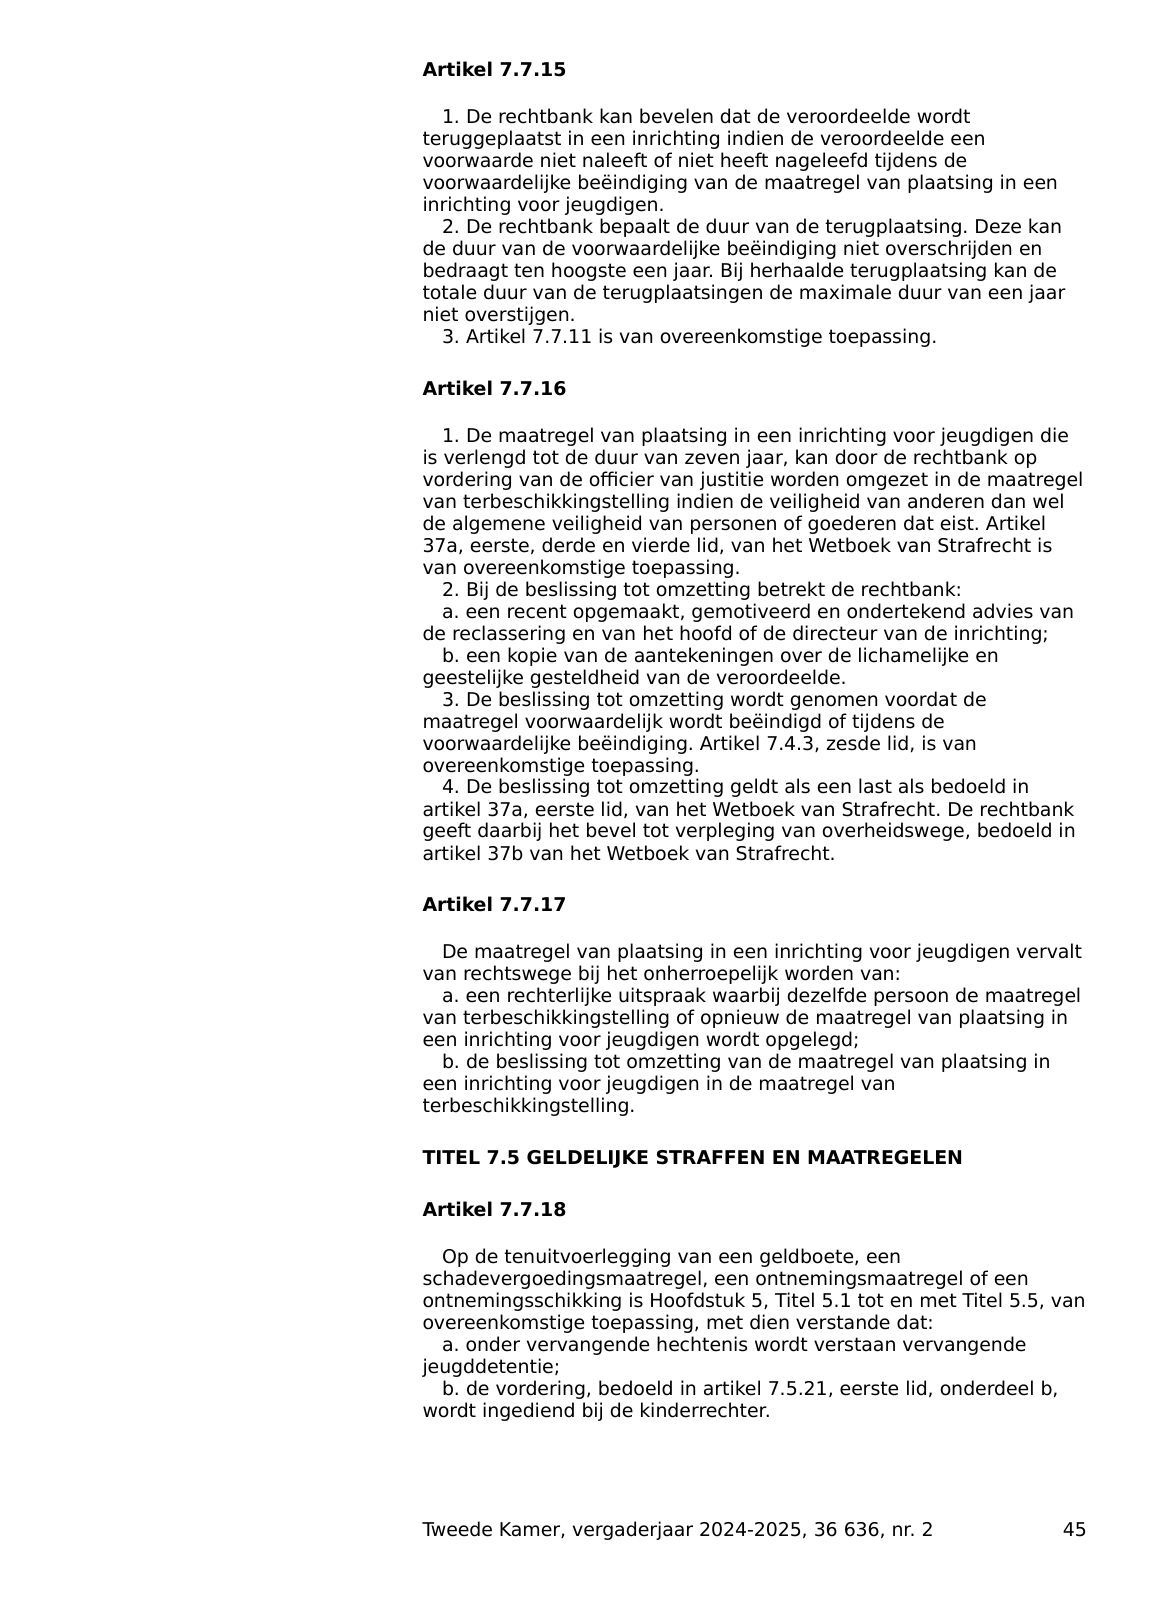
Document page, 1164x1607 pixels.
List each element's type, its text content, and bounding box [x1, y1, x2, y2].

subtitle Artikel 7.7.15 [422, 59, 1087, 81]
subtitle Artikel 7.7.17 [422, 894, 1087, 916]
text 2. Bij de beslissing tot omzetting betrekt de rechtbank: [422, 579, 1087, 601]
text Op de tenuitvoerlegging van een geldboete, een schadevergoedingsmaatregel, een ontnemingsmaatregel of een ontnemingsschikking is Hoofdstuk 5, Titel 5.1 tot en met Titel 5.5, van overeenkomstige toepassing, met dien verstande dat: [422, 1246, 1087, 1334]
text 1. De rechtbank kan bevelen dat de veroordeelde wordt teruggeplaatst in een inrichting indien de veroordeelde een voorwaarde niet naleeft of niet heeft nageleefd tijdens de voorwaardelijke beëindiging van de maatregel van plaatsing in een inrichting voor jeugdigen. [422, 106, 1087, 216]
subtitle Artikel 7.7.18 [422, 1199, 1087, 1221]
text b. de beslissing tot omzetting van de maatregel van plaatsing in een inrichting voor jeugdigen in de maatregel van terbeschikkingstelling. [422, 1051, 1087, 1117]
text 3. Artikel 7.7.11 is van overeenkomstige toepassing. [422, 326, 1087, 348]
text b. de vordering, bedoeld in artikel 7.5.21, eerste lid, onderdeel b, wordt ingediend bij de kinderrechter. [422, 1378, 1087, 1422]
text 3. De beslissing tot omzetting wordt genomen voordat de maatregel voorwaardelijk wordt beëindigd of tijdens de voorwaardelijke beëindiging. Artikel 7.4.3, zesde lid, is van overeenkomstige toepassing. [422, 688, 1087, 776]
text a. onder vervangende hechtenis wordt verstaan vervangende jeugddetentie; [422, 1334, 1087, 1378]
text De maatregel van plaatsing in een inrichting voor jeugdigen vervalt van rechtswege bij het onherroepelijk worden van: [422, 941, 1087, 985]
text 2. De rechtbank bepaalt de duur van de terugplaatsing. Deze kan de duur van de voorwaardelijke beëindiging niet overschrijden en bedraagt ten hoogste een jaar. Bij herhaalde terugplaatsing kan de totale duur van de terugplaatsingen de maximale duur van een jaar niet overstijgen. [422, 216, 1087, 326]
text b. een kopie van de aantekeningen over de lichamelijke en geestelijke gesteldheid van de veroordeelde. [422, 644, 1087, 688]
text a. een rechterlijke uitspraak waarbij dezelfde persoon de maatregel van terbeschikkingstelling of opnieuw de maatregel van plaatsing in een inrichting voor jeugdigen wordt opgelegd; [422, 985, 1087, 1051]
subtitle Artikel 7.7.16 [422, 378, 1087, 400]
text 1. De maatregel van plaatsing in een inrichting voor jeugdigen die is verlengd tot de duur van zeven jaar, kan door de rechtbank op vordering van de officier van justitie worden omgezet in de maatregel van terbeschikkingstelling indien de veiligheid van anderen dan wel de algemene veiligheid van personen of goederen dat eist. Artikel 37a, eerste, derde en vierde lid, van het Wetboek van Strafrecht is van overeenkomstige toepassing. [422, 425, 1087, 579]
text 4. De beslissing tot omzetting geldt als een last als bedoeld in artikel 37a, eerste lid, van het Wetboek van Strafrecht. De rechtbank geeft daarbij het bevel tot verpleging van overheidswege, bedoeld in artikel 37b van het Wetboek van Strafrecht. [422, 776, 1087, 864]
subtitle TITEL 7.5 GELDELIJKE STRAFFEN EN MAATREGELEN [422, 1147, 1087, 1169]
text a. een recent opgemaakt, gemotiveerd en ondertekend advies van de reclassering en van het hoofd of de directeur van de inrichting; [422, 601, 1087, 644]
